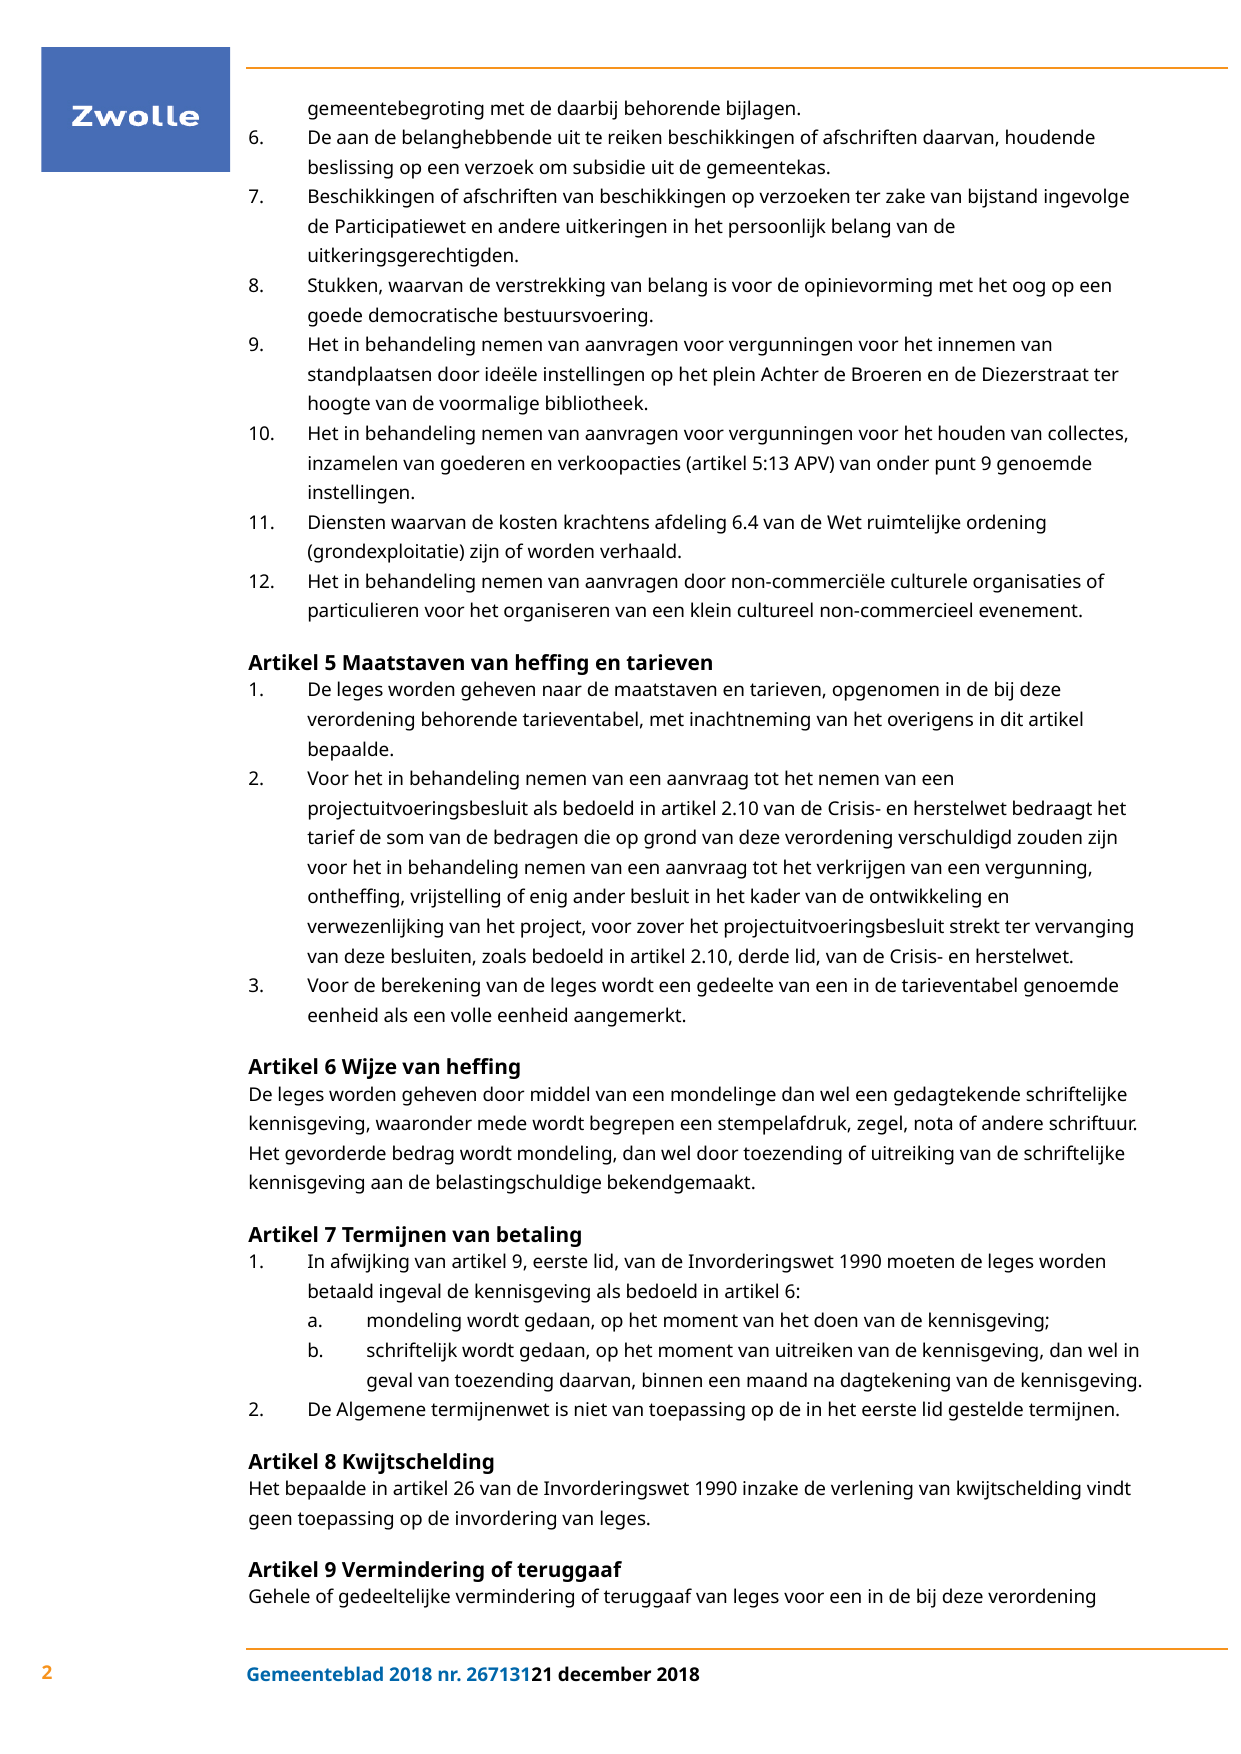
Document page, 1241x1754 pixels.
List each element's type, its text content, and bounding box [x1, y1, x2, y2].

list In afwijking van artikel 9, eerste lid, van de Invorderingswet 1990 moeten de leges worden betaald ingeval de kennisgeving als bedoeld in artikel 6: [248, 1248, 1152, 1304]
list Het in behandeling nemen van aanvragen voor vergunningen voor het houden van collectes, inzamelen van goederen en verkoopacties (artikel 5:13 APV) van onder punt 9 genoemde instellingen. [248, 420, 1152, 505]
text De leges worden geheven door middel van een mondelinge dan wel een gedagtekende schriftelijke kennisgeving, waaronder mede wordt begrepen een stempelafdruk, zegel, nota of andere schriftuur. Het gevorderde bedrag wordt mondeling, dan wel door toezending of uitreiking van de schriftelijke kennisgeving aan de belastingschuldige bekendgemaakt. [248, 1081, 1152, 1195]
picture [41, 47, 231, 172]
list Het in behandeling nemen van aanvragen voor vergunningen voor het innemen van standplaatsen door ideële instellingen op het plein Achter de Broeren en de Diezerstraat ter hoogte van de voormalige bibliotheek. [248, 331, 1152, 416]
list schriftelijk wordt gedaan, op het moment van uitreiken van de kennisgeving, dan wel in geval van toezending daarvan, binnen een maand na dagtekening van de kennisgeving. [307, 1337, 1152, 1392]
list Beschikkingen of afschriften van beschikkingen op verzoeken ter zake van bijstand ingevolge de Participatiewet en andere uitkeringen in het persoonlijk belang van de uitkeringsgerechtigden. [248, 183, 1152, 268]
text Artikel 6 Wijze van heffing [248, 1052, 1152, 1081]
list gemeentebegroting met de daarbij behorende bijlagen. [248, 95, 1152, 121]
text Artikel 7 Termijnen van betaling [248, 1220, 1152, 1248]
list Voor de berekening van de leges wordt een gedeelte van een in de tarieventabel genoemde eenheid als een volle eenheid aangemerkt. [248, 972, 1152, 1028]
list Stukken, waarvan de verstrekking van belang is voor de opinievorming met het oog op een goede democratische bestuursvoering. [248, 272, 1152, 328]
text Artikel 8 Kwijtschelding [248, 1447, 1152, 1475]
list mondeling wordt gedaan, op het moment van het doen van de kennisgeving; [307, 1308, 1152, 1333]
list De leges worden geheven naar de maatstaven en tarieven, opgenomen in de bij deze verordening behorende tarieventabel, met inachtneming van het overigens in dit artikel bepaalde. [248, 677, 1152, 761]
list De aan de belanghebbende uit te reiken beschikkingen of afschriften daarvan, houdende beslissing op een verzoek om subsidie uit de gemeentekas. [248, 124, 1152, 180]
text Artikel 9 Vermindering of teruggaaf [248, 1555, 1152, 1584]
text Artikel 5 Maatstaven van heffing en tarieven [248, 648, 1152, 677]
list De Algemene termijnenwet is niet van toepassing op de in het eerste lid gestelde termijnen. [248, 1396, 1152, 1422]
list Diensten waarvan de kosten krachtens afdeling 6.4 van de Wet ruimtelijke ordening (grondexploitatie) zijn of worden verhaald. [248, 509, 1152, 564]
list Voor het in behandeling nemen van een aanvraag tot het nemen van een projectuitvoeringsbesluit als bedoeld in artikel 2.10 van de Crisis- en herstelwet bedraagt het tarief de som van de bedragen die op grond van deze verordening verschuldigd zouden zijn voor het in behandeling nemen van een aanvraag tot het verkrijgen van een vergunning, ontheffing, vrijstelling of enig ander besluit in het kader van de ontwikkeling en verwezenlijking van het project, voor zover het projectuitvoeringsbesluit strekt ter vervanging van deze besluiten, zoals bedoeld in artikel 2.10, derde lid, van de Crisis- en herstelwet. [248, 765, 1152, 968]
list Het in behandeling nemen van aanvragen door non-commerciële culturele organisaties of particulieren voor het organiseren van een klein cultureel non-commercieel evenement. [248, 568, 1152, 623]
text Gehele of gedeeltelijke vermindering of teruggaaf van leges voor een in de bij deze verordening [248, 1584, 1152, 1609]
text Het bepaalde in artikel 26 van de Invorderingswet 1990 inzake de verlening van kwijtschelding vindt geen toepassing op de invordering van leges. [248, 1475, 1152, 1531]
